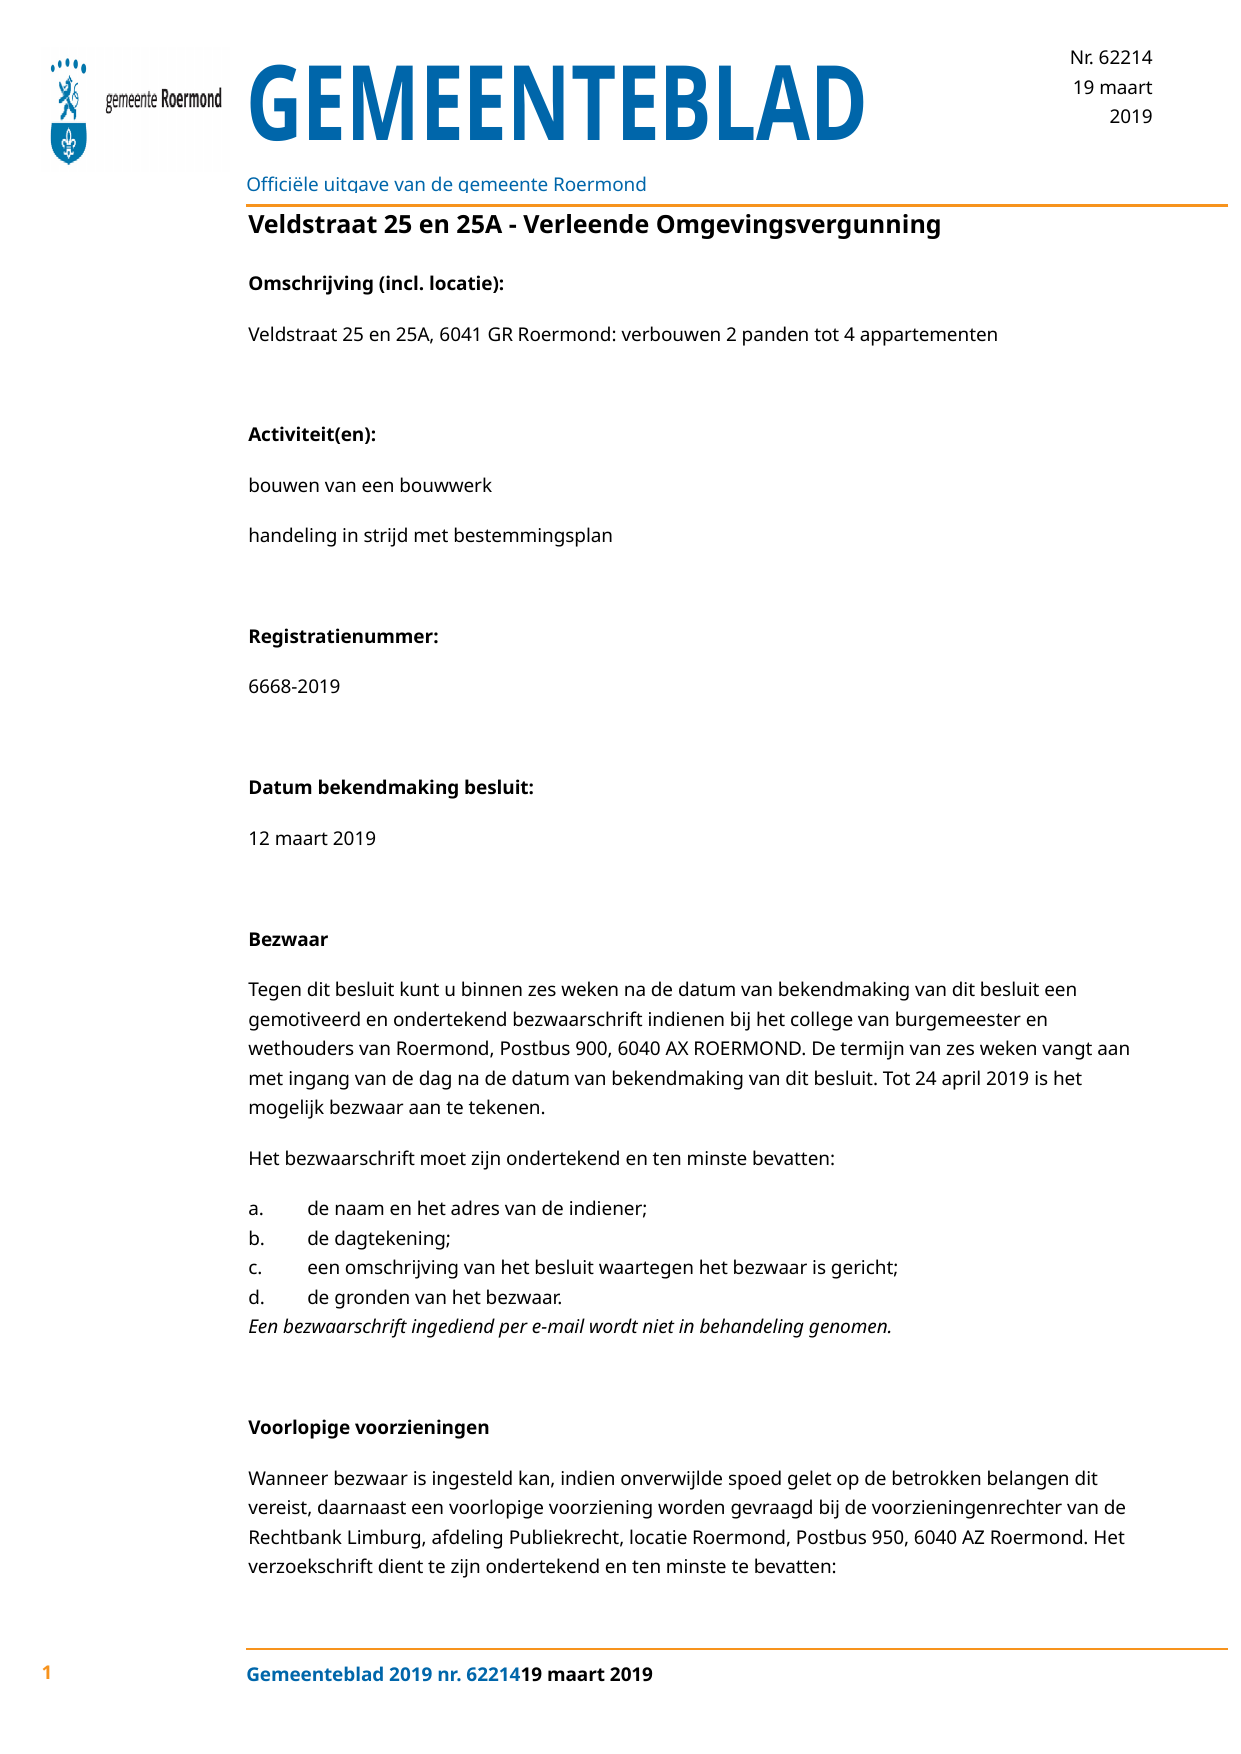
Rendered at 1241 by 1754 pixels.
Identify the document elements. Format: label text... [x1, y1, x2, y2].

text 6668-2019 [248, 674, 1152, 699]
text Registratienummer: [248, 623, 1152, 649]
list de naam en het adres van de indiener; [248, 1195, 1152, 1221]
text Omschrijving (incl. locatie): [248, 270, 1152, 296]
text Wanneer bezwaar is ingesteld kan, indien onverwijlde spoed gelet op de betrokken belangen dit vereist, daarnaast een voorlopige voorziening worden gevraagd bij de voorzieningenrechter van de Rechtbank Limburg, afdeling Publiekrecht, locatie Roermond, Postbus 950, 6040 AZ Roermond. Het verzoekschrift dient te zijn ondertekend en ten minste te bevatten: [248, 1465, 1152, 1579]
text handeling in strijd met bestemmingsplan [248, 522, 1152, 548]
text Veldstraat 25 en 25A, 6041 GR Roermond: verbouwen 2 panden tot 4 appartementen [248, 321, 1152, 346]
text 12 maart 2019 [248, 825, 1152, 851]
list een omschrijving van het besluit waartegen het bezwaar is gericht; [248, 1254, 1152, 1280]
text Veldstraat 25 en 25A - Verleende Omgevingsvergunning [248, 207, 1152, 241]
text Activiteit(en): [248, 422, 1152, 447]
text Tegen dit besluit kunt u binnen zes weken na de datum van bekendmaking van dit besluit een gemotiveerd en ondertekend bezwaarschrift indienen bij het college van burgemeester en wethouders van Roermond, Postbus 900, 6040 AX ROERMOND. De termijn van zes weken vangt aan met ingang van de dag na de datum van bekendmaking van dit besluit. Tot 24 april 2019 is het mogelijk bezwaar aan te tekenen. [248, 976, 1152, 1120]
text bouwen van een bouwwerk [248, 472, 1152, 498]
text Een bezwaarschrift ingediend per e-mail wordt niet in behandeling genomen. [248, 1314, 1152, 1339]
list de gronden van het bezwaar. [248, 1284, 1152, 1310]
text Voorlopige voorzieningen [248, 1414, 1152, 1440]
text Datum bekendmaking besluit: [248, 774, 1152, 800]
list de dagtekening; [248, 1225, 1152, 1251]
picture [41, 47, 231, 172]
text Het bezwaarschrift moet zijn ondertekend en ten minste bevatten: [248, 1145, 1152, 1171]
text Bezwaar [248, 926, 1152, 951]
